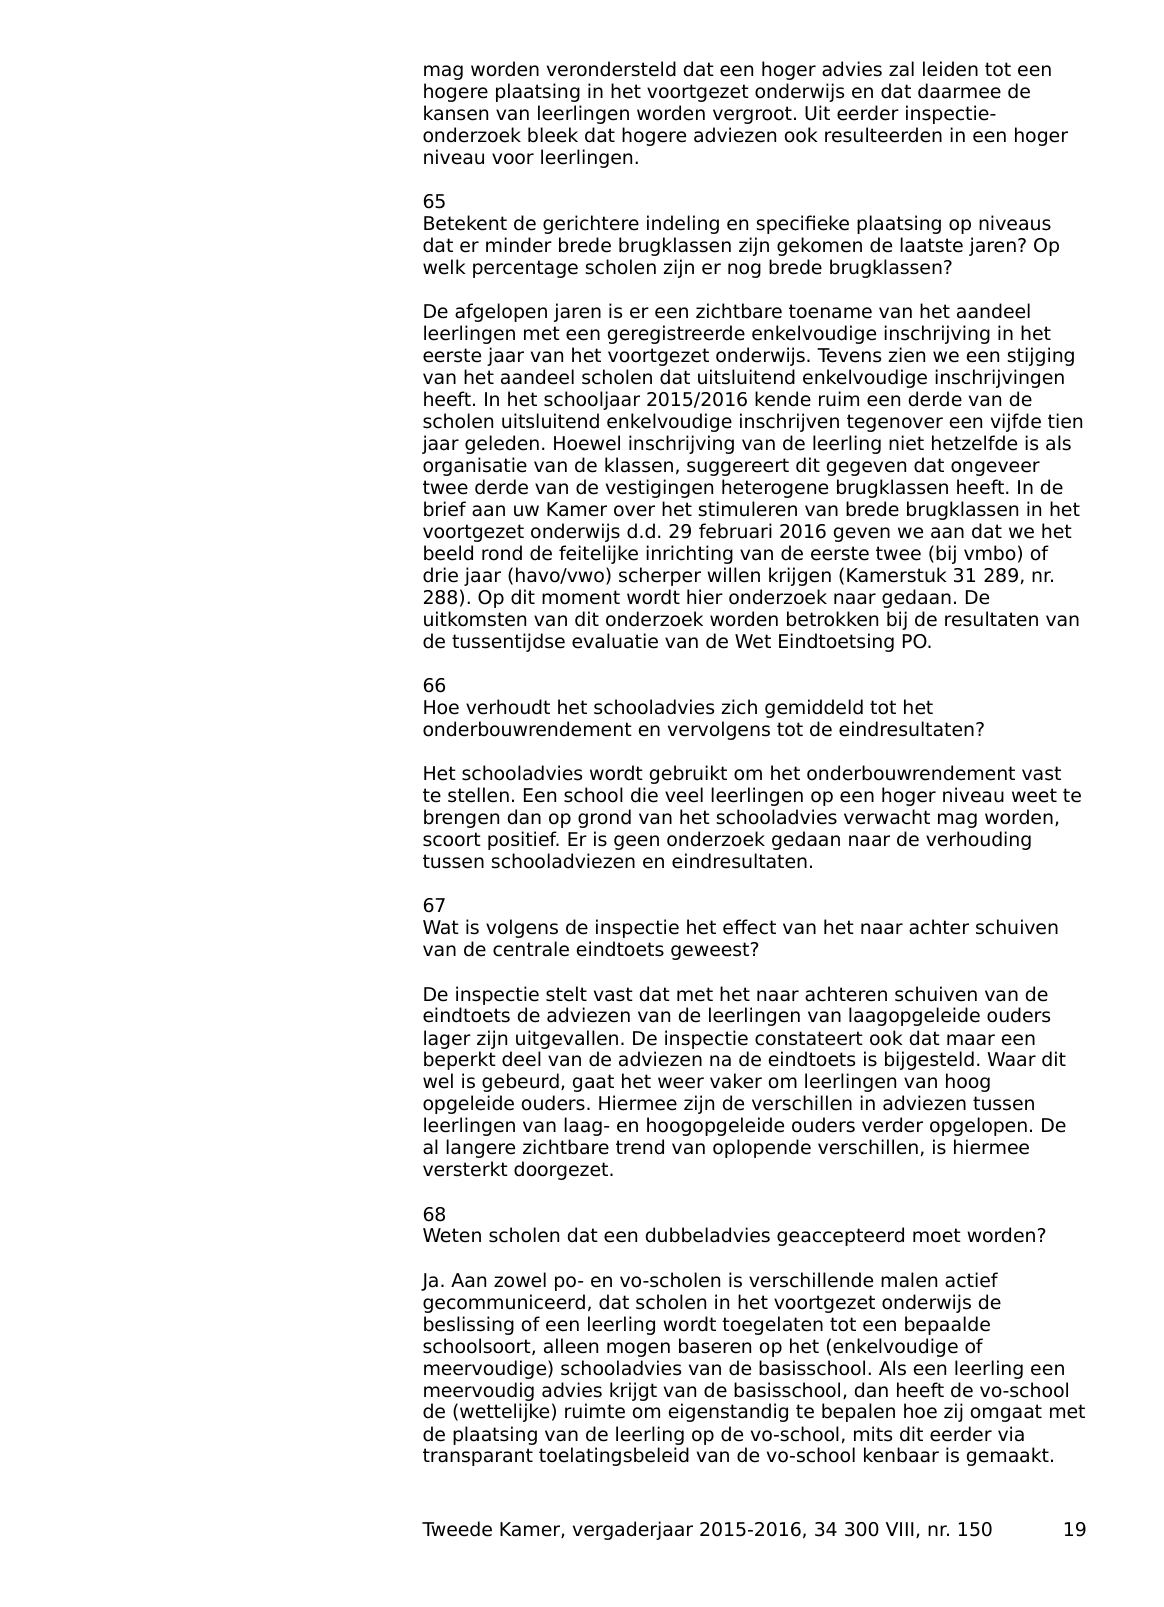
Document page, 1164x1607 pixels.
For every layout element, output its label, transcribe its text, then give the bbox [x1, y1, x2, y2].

text 68 [422, 1203, 1087, 1225]
text 65 [422, 191, 1087, 213]
text Wat is volgens de inspectie het effect van het naar achter schuiven van de centrale eindtoets geweest? [422, 917, 1087, 961]
text mag worden verondersteld dat een hoger advies zal leiden tot een hogere plaatsing in het voortgezet onderwijs en dat daarmee de kansen van leerlingen worden vergroot. Uit eerder inspectie-onderzoek bleek dat hogere adviezen ook resulteerden in een hoger niveau voor leerlingen. [422, 59, 1087, 169]
text 66 [422, 675, 1087, 697]
text Hoe verhoudt het schooladvies zich gemiddeld tot het onderbouwrendement en vervolgens tot de eindresultaten? [422, 697, 1087, 741]
text Het schooladvies wordt gebruikt om het onderbouwrendement vast te stellen. Een school die veel leerlingen op een hoger niveau weet te brengen dan op grond van het schooladvies verwacht mag worden, scoort positief. Er is geen onderzoek gedaan naar de verhouding tussen schooladviezen en eindresultaten. [422, 763, 1087, 873]
text Ja. Aan zowel po- en vo-scholen is verschillende malen actief gecommuniceerd, dat scholen in het voortgezet onderwijs de beslissing of een leerling wordt toegelaten tot een bepaalde schoolsoort, alleen mogen baseren op het (enkelvoudige of meervoudige) schooladvies van de basisschool. Als een leerling een meervoudig advies krijgt van de basisschool, dan heeft de vo-school de (wettelijke) ruimte om eigenstandig te bepalen hoe zij omgaat met de plaatsing van de leerling op de vo-school, mits dit eerder via transparant toelatingsbeleid van de vo-school kenbaar is gemaakt. [422, 1269, 1087, 1467]
text 67 [422, 895, 1087, 917]
text Betekent de gerichtere indeling en specifieke plaatsing op niveaus dat er minder brede brugklassen zijn gekomen de laatste jaren? Op welk percentage scholen zijn er nog brede brugklassen? [422, 213, 1087, 279]
text De afgelopen jaren is er een zichtbare toename van het aandeel leerlingen met een geregistreerde enkelvoudige inschrijving in het eerste jaar van het voortgezet onderwijs. Tevens zien we een stijging van het aandeel scholen dat uitsluitend enkelvoudige inschrijvingen heeft. In het schooljaar 2015/2016 kende ruim een derde van de scholen uitsluitend enkelvoudige inschrijven tegenover een vijfde tien jaar geleden. Hoewel inschrijving van de leerling niet hetzelfde is als organisatie van de klassen, suggereert dit gegeven dat ongeveer twee derde van de vestigingen heterogene brugklassen heeft. In de brief aan uw Kamer over het stimuleren van brede brugklassen in het voortgezet onderwijs d.d. 29 februari 2016 geven we aan dat we het beeld rond de feitelijke inrichting van de eerste twee (bij vmbo) of drie jaar (havo/vwo) scherper willen krijgen (Kamerstuk 31 289, nr. 288). Op dit moment wordt hier onderzoek naar gedaan. De uitkomsten van dit onderzoek worden betrokken bij de resultaten van de tussentijdse evaluatie van de Wet Eindtoetsing PO. [422, 301, 1087, 653]
text De inspectie stelt vast dat met het naar achteren schuiven van de eindtoets de adviezen van de leerlingen van laagopgeleide ouders lager zijn uitgevallen. De inspectie constateert ook dat maar een beperkt deel van de adviezen na de eindtoets is bijgesteld. Waar dit wel is gebeurd, gaat het weer vaker om leerlingen van hoog opgeleide ouders. Hiermee zijn de verschillen in adviezen tussen leerlingen van laag- en hoogopgeleide ouders verder opgelopen. De al langere zichtbare trend van oplopende verschillen, is hiermee versterkt doorgezet. [422, 983, 1087, 1181]
text Weten scholen dat een dubbeladvies geaccepteerd moet worden? [422, 1225, 1087, 1247]
